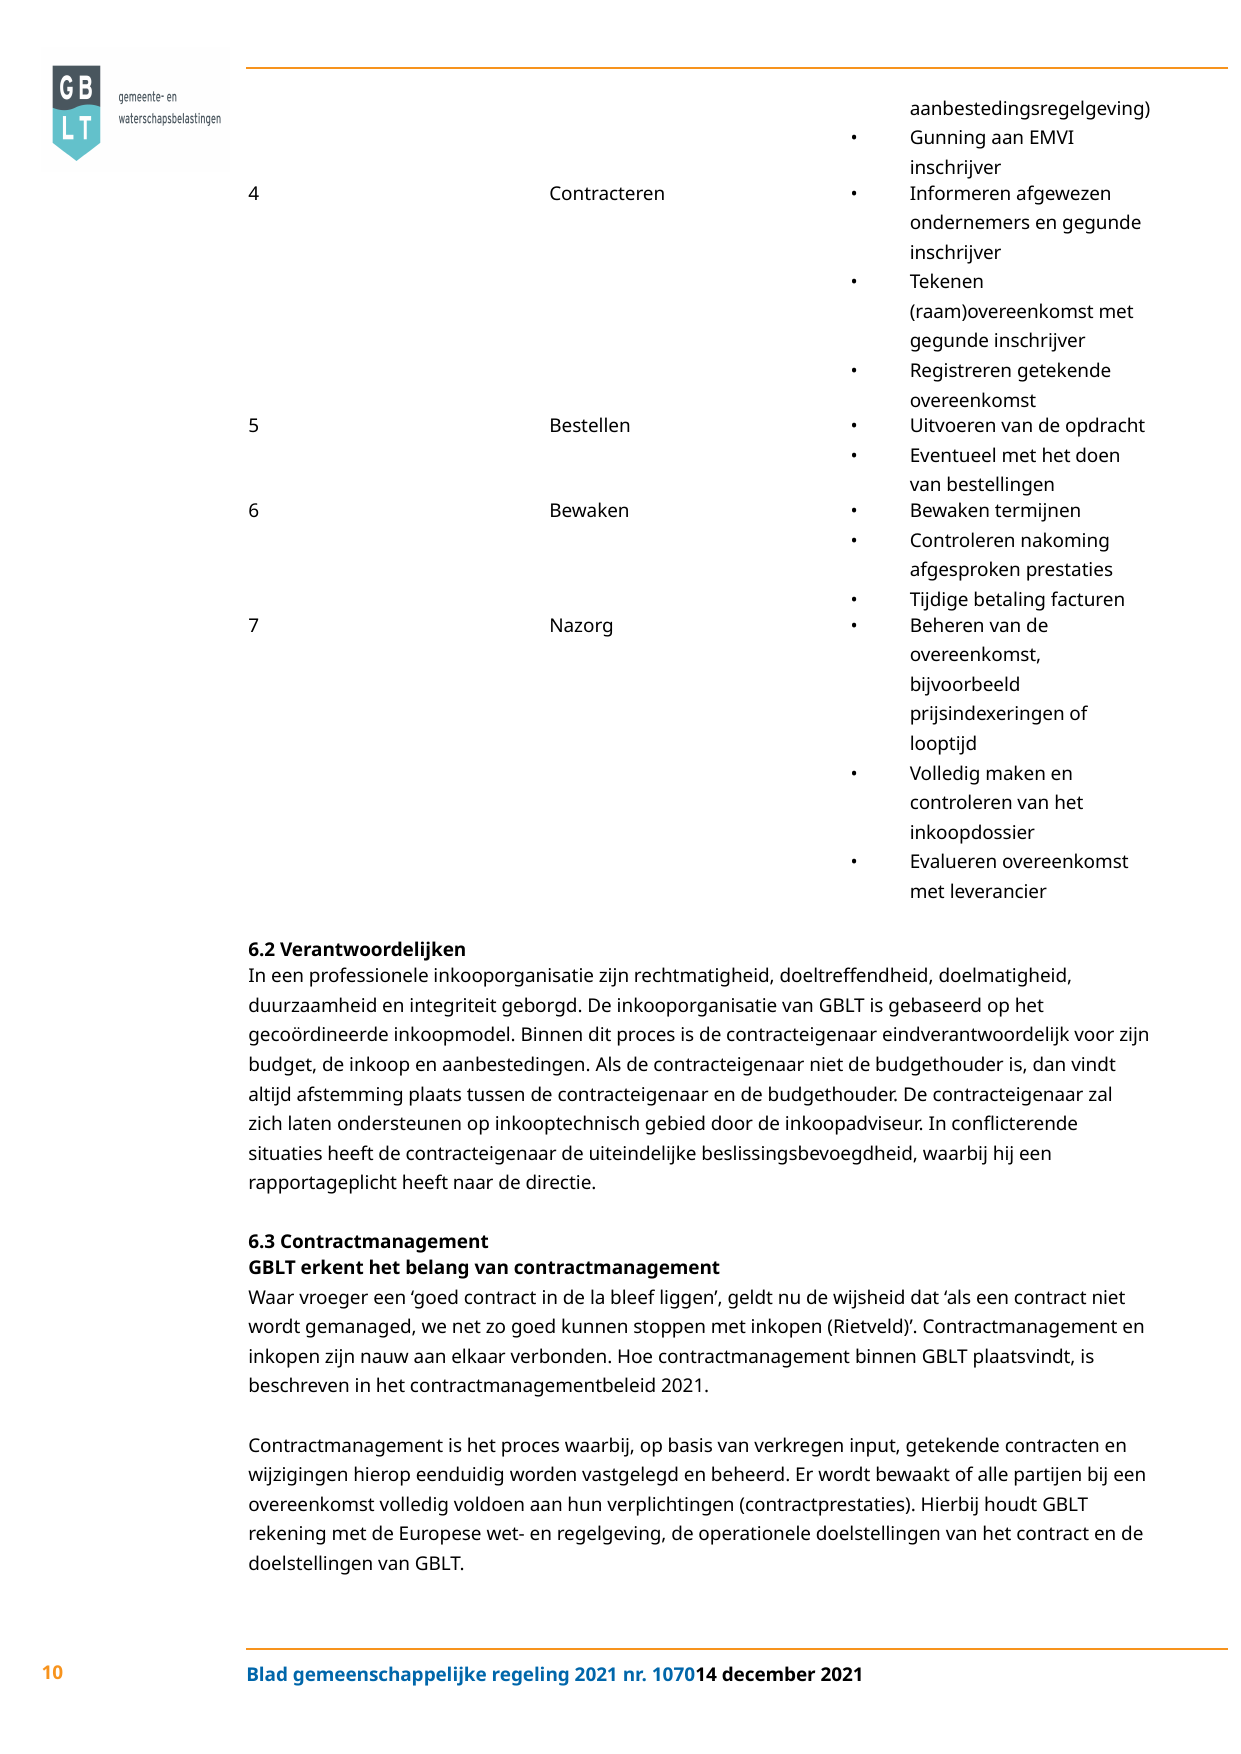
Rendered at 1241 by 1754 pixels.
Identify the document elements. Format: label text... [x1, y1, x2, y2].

table_cell Uitvoeren van de opdracht Eventueel met het doen van bestellingen [850, 413, 1152, 497]
table_cell Bestellen [549, 413, 850, 497]
text 6.3 Contractmanagement [248, 1229, 1152, 1254]
table_cell 6 [248, 498, 549, 612]
text In een professionele inkooporganisatie zijn rechtmatigheid, doeltreffendheid, doelmatigheid, duurzaamheid en integriteit geborgd. De inkooporganisatie van GBLT is gebaseerd op het gecoördineerde inkoopmodel. Binnen dit proces is de contracteigenaar eindverantwoordelijk voor zijn budget, de inkoop en aanbestedingen. Als de contracteigenaar niet de budgethouder is, dan vindt altijd afstemming plaats tussen de contracteigenaar en de budgethouder. De contracteigenaar zal zich laten ondersteunen op inkooptechnisch gebied door de inkoopadviseur. In conflicterende situaties heeft de contracteigenaar de uiteindelijke beslissingsbevoegdheid, waarbij hij een rapportageplicht heeft naar de directie. [248, 962, 1152, 1195]
text GBLT erkent het belang van contractmanagement [248, 1254, 1152, 1280]
table_cell Informeren afgewezen ondernemers en gegunde inschrijver Tekenen (raam)overeenkomst met gegunde inschrijver Registreren getekende overeenkomst [850, 180, 1152, 412]
table_cell Bewaken [549, 498, 850, 612]
text Waar vroeger een ‘goed contract in de la bleef liggen’, geldt nu de wijsheid dat ‘als een contract niet wordt gemanaged, we net zo goed kunnen stoppen met inkopen (Rietveld)’. Contractmanagement en inkopen zijn nauw aan elkaar verbonden. Hoe contractmanagement binnen GBLT plaatsvindt, is beschreven in het contractmanagementbeleid 2021. [248, 1284, 1152, 1398]
table_cell [248, 95, 549, 180]
table_cell 5 [248, 413, 549, 497]
table_cell Nazorg [549, 612, 850, 904]
table_cell 4 [248, 180, 549, 412]
table_cell [549, 95, 850, 180]
text Contractmanagement is het proces waarbij, op basis van verkregen input, getekende contracten en wijzigingen hierop eenduidig worden vastgelegd en beheerd. Er wordt bewaakt of alle partijen bij een overeenkomst volledig voldoen aan hun verplichtingen (contractprestaties). Hierbij houdt GBLT rekening met de Europese wet- en regelgeving, de operationele doelstellingen van het contract en de doelstellingen van GBLT. [248, 1432, 1152, 1576]
table_cell 7 [248, 612, 549, 904]
picture [41, 47, 231, 172]
table_cell aanbestedingsregelgeving) Gunning aan EMVI inschrijver [850, 95, 1152, 180]
table_cell Bewaken termijnen Controleren nakoming afgesproken prestaties Tijdige betaling facturen [850, 498, 1152, 612]
table_cell Contracteren [549, 180, 850, 412]
text 6.2 Verantwoordelijken [248, 937, 1152, 962]
table_cell Beheren van de overeenkomst, bijvoorbeeld prijsindexeringen of looptijd Volledig maken en controleren van het inkoopdossier Evalueren overeenkomst met leverancier [850, 612, 1152, 904]
